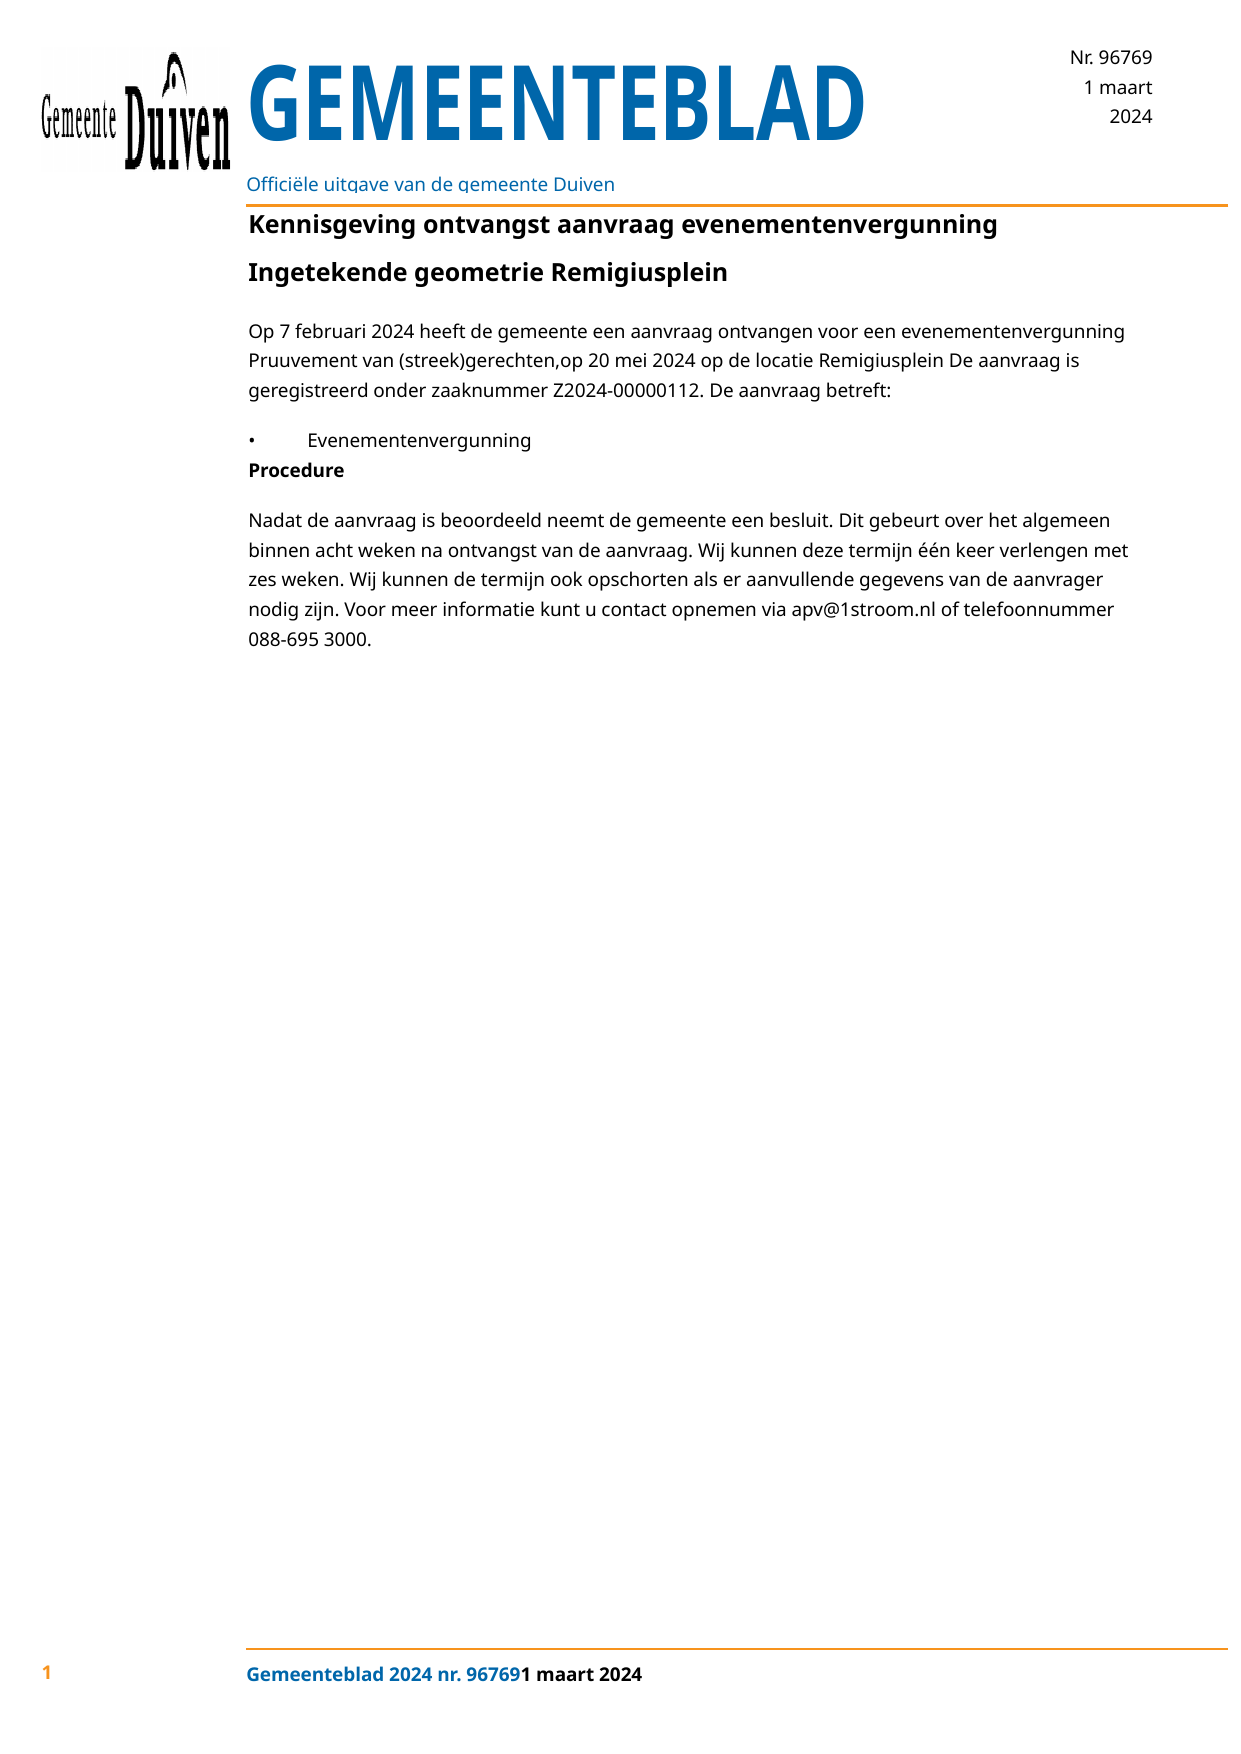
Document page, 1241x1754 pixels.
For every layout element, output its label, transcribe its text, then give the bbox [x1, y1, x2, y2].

text Nadat de aanvraag is beoordeeld neemt de gemeente een besluit. Dit gebeurt over het algemeen binnen acht weken na ontvangst van de aanvraag. Wij kunnen deze termijn één keer verlengen met zes weken. Wij kunnen de termijn ook opschorten als er aanvullende gegevens van de aanvrager nodig zijn. Voor meer informatie kunt u contact opnemen via apv@1stroom.nl of telefoonnummer 088-695 3000. [248, 507, 1152, 652]
text Kennisgeving ontvangst aanvraag evenementenvergunning Ingetekende geometrie Remigiusplein [248, 207, 1152, 288]
text Procedure [248, 457, 1152, 483]
list Evenementenvergunning [248, 427, 1152, 453]
text Op 7 februari 2024 heeft de gemeente een aanvraag ontvangen voor een evenementenvergunning Pruuvement van (streek)gerechten,op 20 mei 2024 op de locatie Remigiusplein De aanvraag is geregistreerd onder zaaknummer Z2024-00000112. De aanvraag betreft: [248, 318, 1152, 403]
picture [41, 47, 231, 172]
